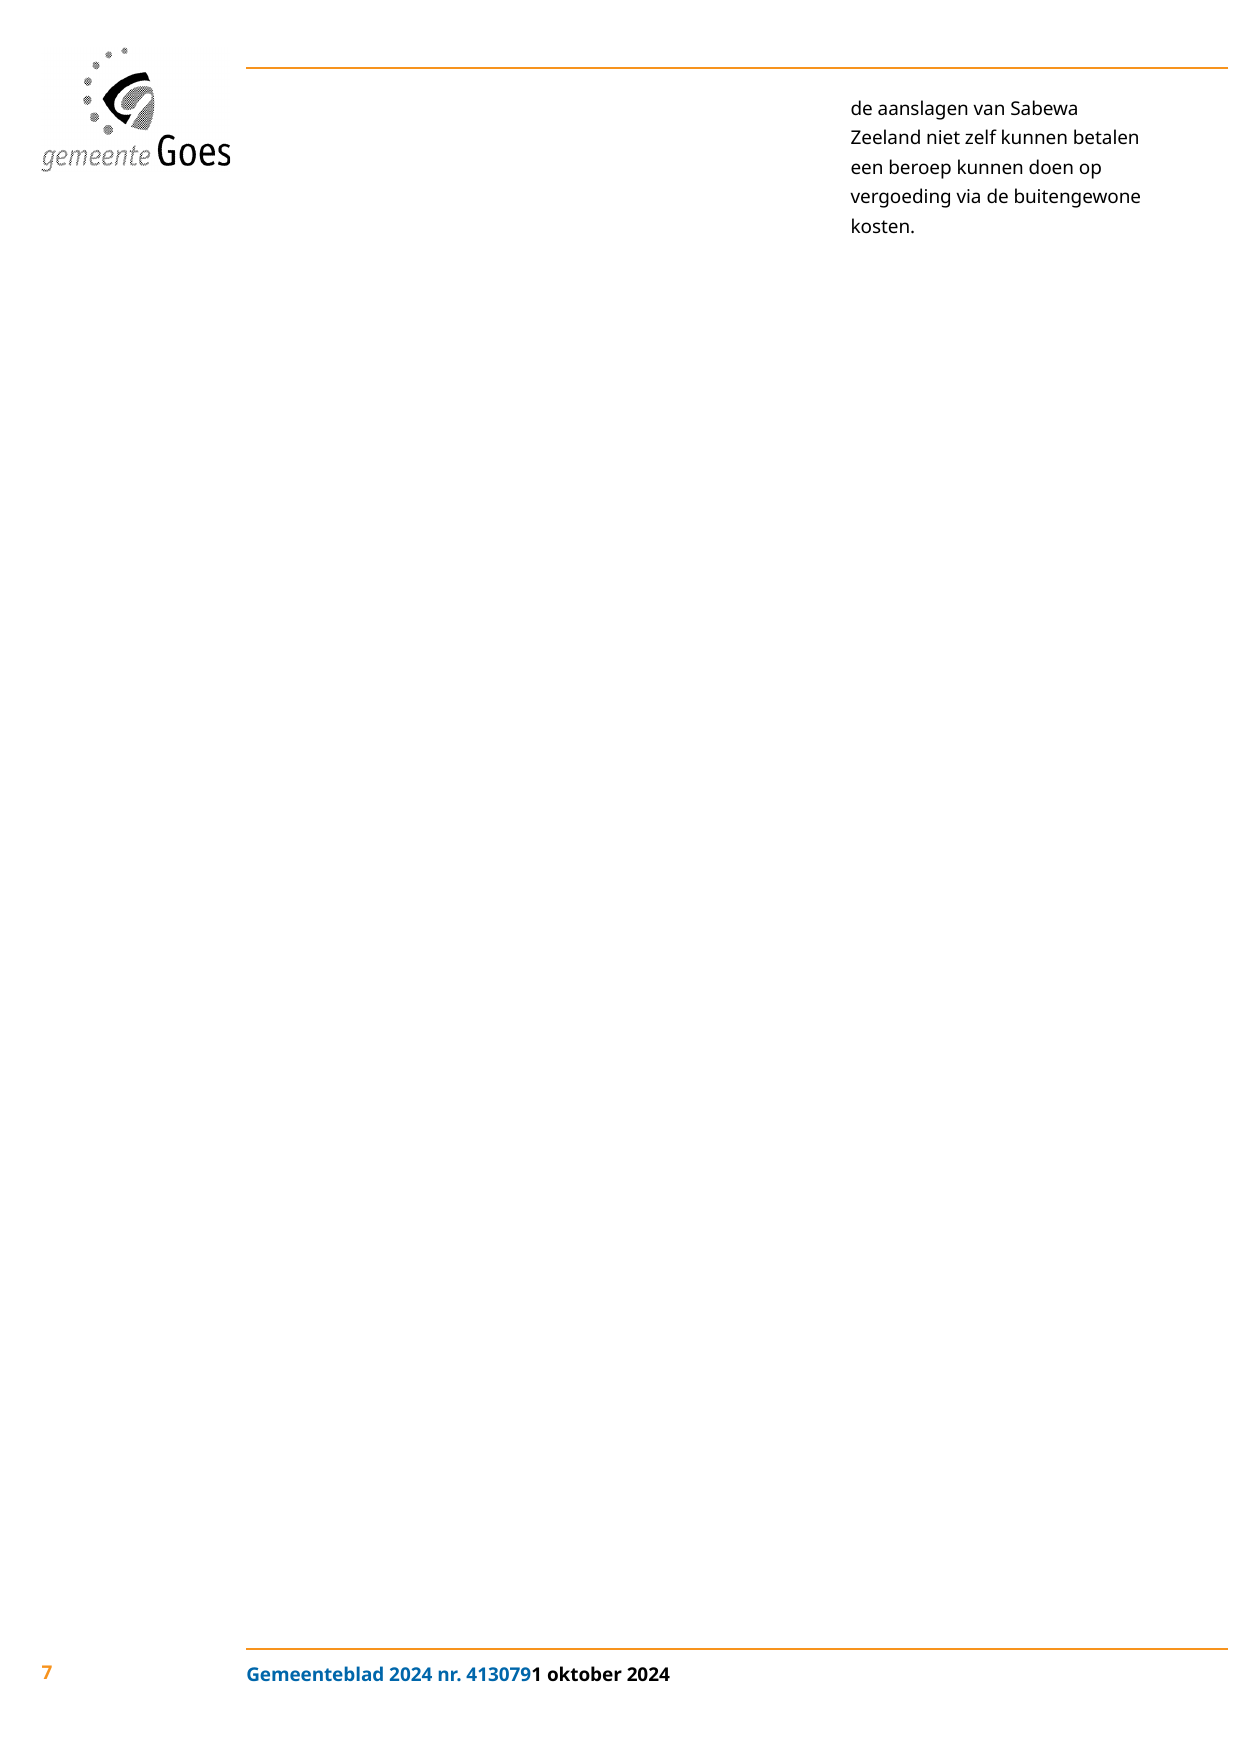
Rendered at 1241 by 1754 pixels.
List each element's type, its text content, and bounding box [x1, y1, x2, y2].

picture [41, 47, 231, 172]
table_cell de aanslagen van Sabewa Zeeland niet zelf kunnen betalen een beroep kunnen doen op vergoeding via de buitengewone kosten. [850, 95, 1152, 239]
table_cell [549, 95, 850, 239]
table_cell [248, 95, 549, 239]
